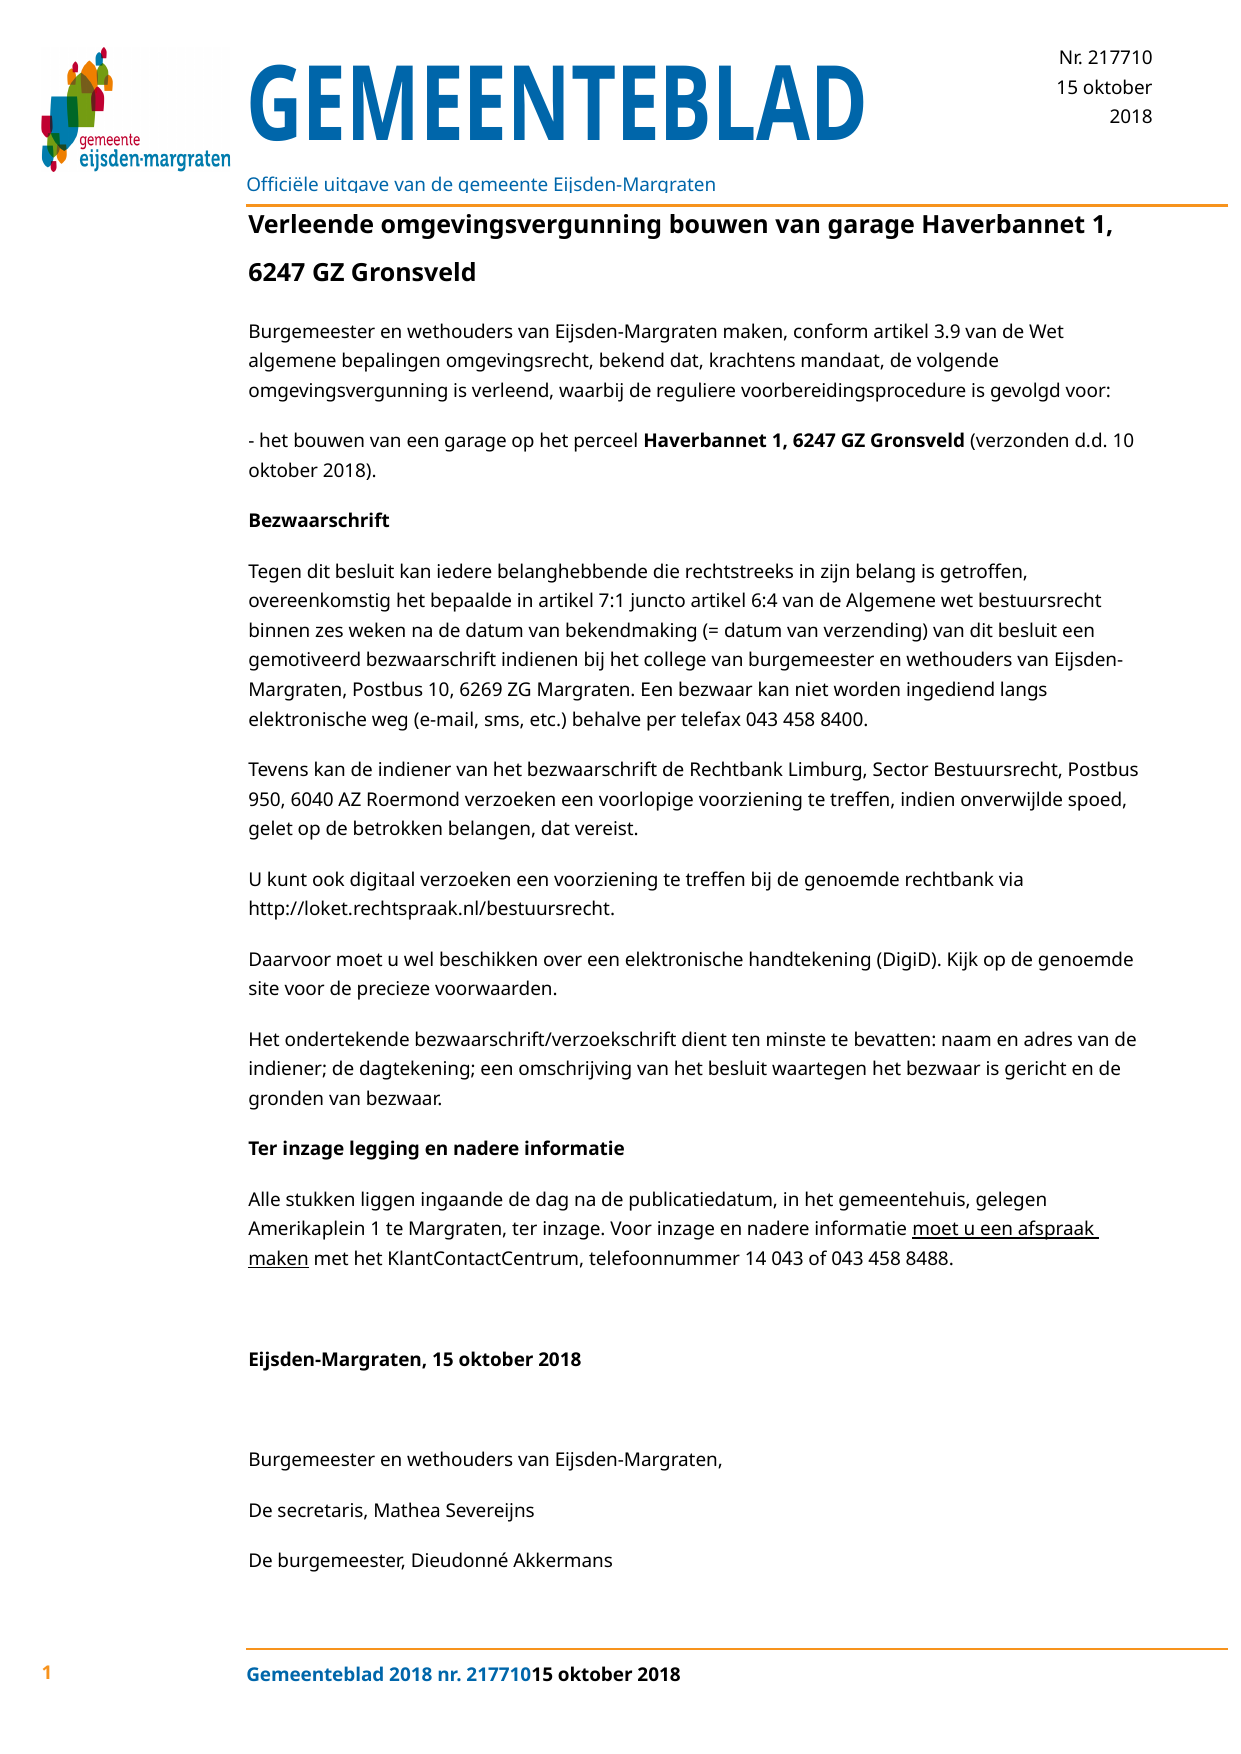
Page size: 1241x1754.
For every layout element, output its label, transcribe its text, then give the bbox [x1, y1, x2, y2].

text Alle stukken liggen ingaande de dag na de publicatiedatum, in het gemeentehuis, gelegen Amerikaplein 1 te Margraten, ter inzage. Voor inzage en nadere informatie moet u een afspraak maken met het KlantContactCentrum, telefoonnummer 14 043 of 043 458 8488. [248, 1186, 1152, 1271]
text Burgemeester en wethouders van Eijsden-Margraten maken, conform artikel 3.9 van de Wet algemene bepalingen omgevingsrecht, bekend dat, krachtens mandaat, de volgende omgevingsvergunning is verleend, waarbij de reguliere voorbereidingsprocedure is gevolgd voor: [248, 318, 1152, 403]
text Daarvoor moet u wel beschikken over een elektronische handtekening (DigiD). Kijk op de genoemde site voor de precieze voorwaarden. [248, 946, 1152, 1001]
text De secretaris, Mathea Severeijns [248, 1497, 1152, 1523]
text Ter inzage legging en nadere informatie [248, 1135, 1152, 1161]
text U kunt ook digitaal verzoeken een voorziening te treffen bij de genoemde rechtbank via http://loket.rechtspraak.nl/bestuursrecht. [248, 866, 1152, 921]
text Verleende omgevingsvergunning bouwen van garage Haverbannet 1, 6247 GZ Gronsveld [248, 207, 1152, 288]
text Tevens kan de indiener van het bezwaarschrift de Rechtbank Limburg, Sector Bestuursrecht, Postbus 950, 6040 AZ Roermond verzoeken een voorlopige voorziening te treffen, indien onverwijlde spoed, gelet op de betrokken belangen, dat vereist. [248, 756, 1152, 841]
text Het ondertekende bezwaarschrift/verzoekschrift dient ten minste te bevatten: naam en adres van de indiener; de dagtekening; een omschrijving van het besluit waartegen het bezwaar is gericht en de gronden van bezwaar. [248, 1026, 1152, 1111]
text De burgemeester, Dieudonné Akkermans [248, 1547, 1152, 1573]
text Tegen dit besluit kan iedere belanghebbende die rechtstreeks in zijn belang is getroffen, overeenkomstig het bepaalde in artikel 7:1 juncto artikel 6:4 van de Algemene wet bestuursrecht binnen zes weken na de datum van bekendmaking (= datum van verzending) van dit besluit een gemotiveerd bezwaarschrift indienen bij het college van burgemeester en wethouders van Eijsden-Margraten, Postbus 10, 6269 ZG Margraten. Een bezwaar kan niet worden ingediend langs elektronische weg (e-mail, sms, etc.) behalve per telefax 043 458 8400. [248, 558, 1152, 732]
text - het bouwen van een garage op het perceel Haverbannet 1, 6247 GZ Gronsveld (verzonden d.d. 10 oktober 2018). [248, 427, 1152, 483]
text Burgemeester en wethouders van Eijsden-Margraten, [248, 1447, 1152, 1472]
text Eijsden-Margraten, 15 oktober 2018 [248, 1346, 1152, 1372]
picture [41, 47, 231, 172]
text Bezwaarschrift [248, 507, 1152, 533]
